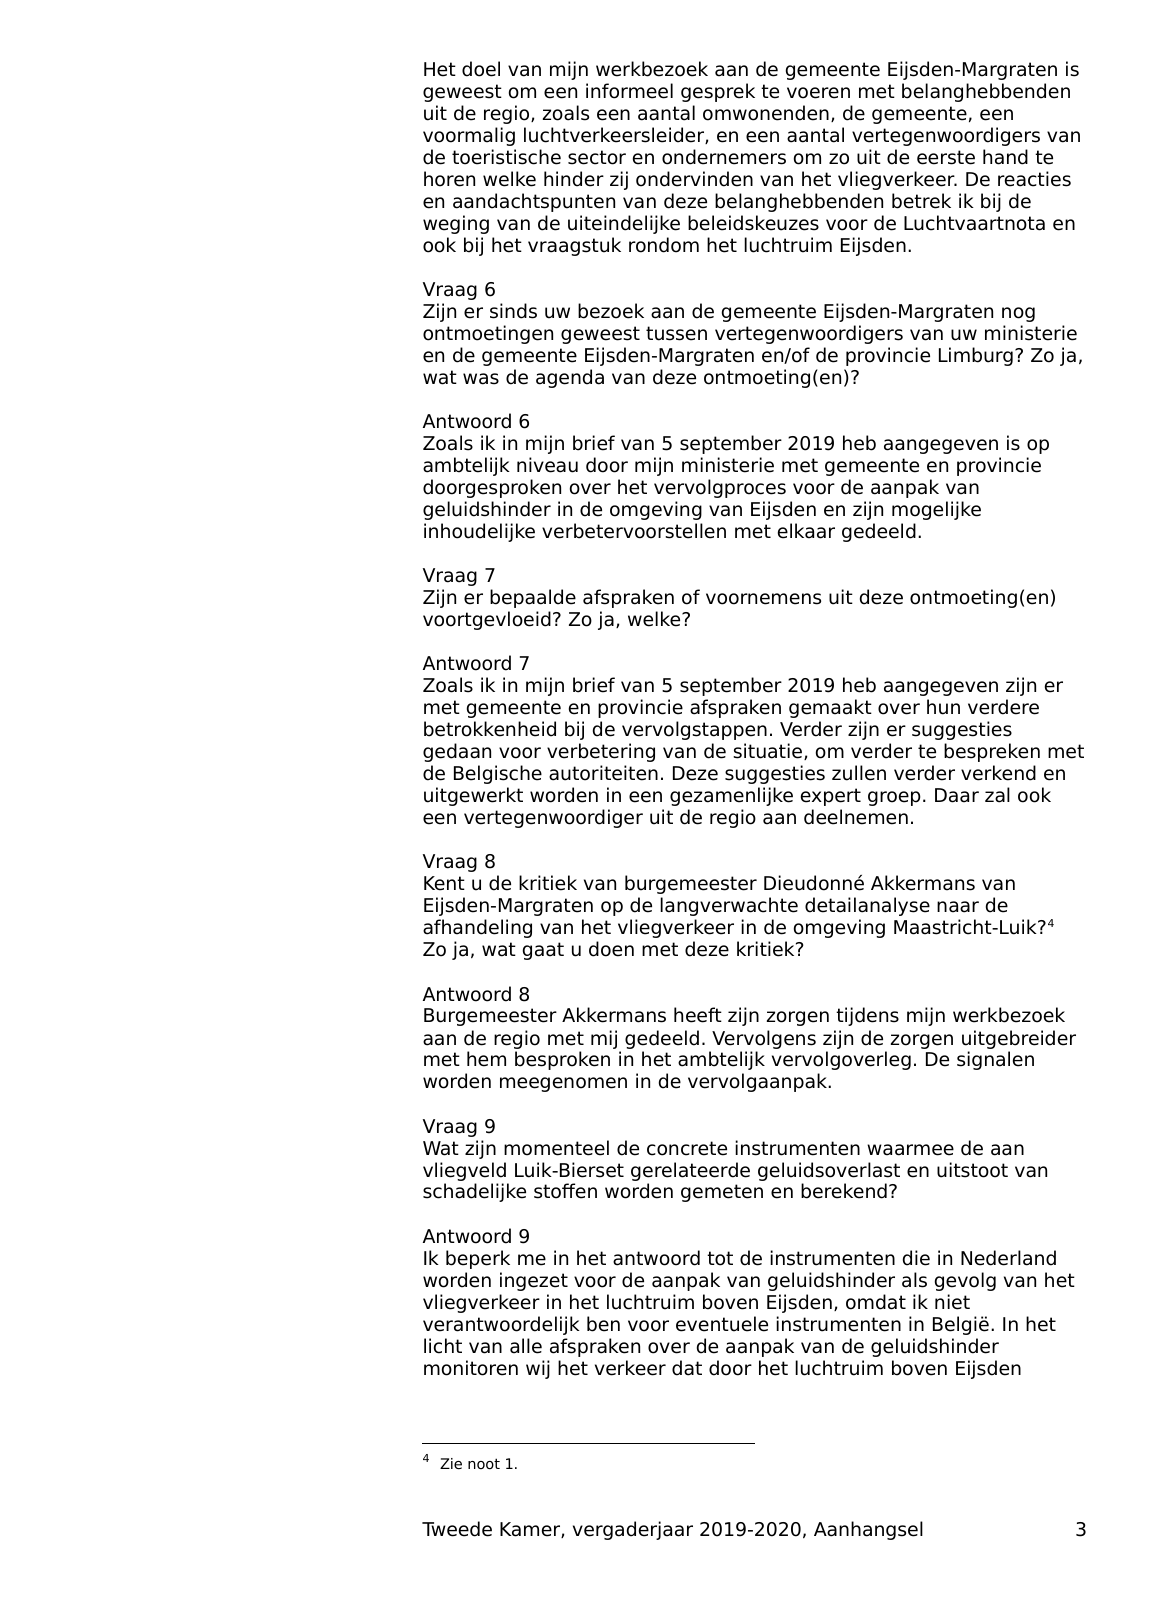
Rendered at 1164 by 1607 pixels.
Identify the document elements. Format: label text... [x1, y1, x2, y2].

text Antwoord 7 [422, 653, 1087, 675]
text Antwoord 9 [422, 1226, 1087, 1248]
text Zijn er bepaalde afspraken of voornemens uit deze ontmoeting(en) voortgevloeid? Zo ja, welke? [422, 587, 1087, 631]
text Zijn er sinds uw bezoek aan de gemeente Eijsden-Margraten nog ontmoetingen geweest tussen vertegenwoordigers van uw ministerie en de gemeente Eijsden-Margraten en/of de provincie Limburg? Zo ja, wat was de agenda van deze ontmoeting(en)? [422, 301, 1087, 389]
text Antwoord 6 [422, 411, 1087, 433]
text Zoals ik in mijn brief van 5 september 2019 heb aangegeven is op ambtelijk niveau door mijn ministerie met gemeente en provincie doorgesproken over het vervolgproces voor de aanpak van geluidshinder in de omgeving van Eijsden en zijn mogelijke inhoudelijke verbetervoorstellen met elkaar gedeeld. [422, 433, 1087, 543]
text Vraag 8 [422, 851, 1087, 873]
text Vraag 9 [422, 1116, 1087, 1137]
text Zie noot 1. [422, 1452, 1087, 1474]
text Ik beperk me in het antwoord tot de instrumenten die in Nederland worden ingezet voor de aanpak van geluidshinder als gevolg van het vliegverkeer in het luchtruim boven Eijsden, omdat ik niet verantwoordelijk ben voor eventuele instrumenten in België. In het licht van alle afspraken over de aanpak van de geluidshinder monitoren wij het verkeer dat door het luchtruim boven Eijsden [422, 1248, 1087, 1379]
text Vraag 6 [422, 279, 1087, 301]
text Zoals ik in mijn brief van 5 september 2019 heb aangegeven zijn er met gemeente en provincie afspraken gemaakt over hun verdere betrokkenheid bij de vervolgstappen. Verder zijn er suggesties gedaan voor verbetering van de situatie, om verder te bespreken met de Belgische autoriteiten. Deze suggesties zullen verder verkend en uitgewerkt worden in een gezamenlijke expert groep. Daar zal ook een vertegenwoordiger uit de regio aan deelnemen. [422, 675, 1087, 829]
text Antwoord 8 [422, 983, 1087, 1005]
text Vraag 7 [422, 565, 1087, 587]
text Kent u de kritiek van burgemeester Dieudonné Akkermans van Eijsden-Margraten op de langverwachte detailanalyse naar de afhandeling van het vliegverkeer in de omgeving Maastricht-Luik? Zo ja, wat gaat u doen met deze kritiek? [422, 873, 1087, 961]
text Het doel van mijn werkbezoek aan de gemeente Eijsden-Margraten is geweest om een informeel gesprek te voeren met belanghebbenden uit de regio, zoals een aantal omwonenden, de gemeente, een voormalig luchtverkeersleider, en een aantal vertegenwoordigers van de toeristische sector en ondernemers om zo uit de eerste hand te horen welke hinder zij ondervinden van het vliegverkeer. De reacties en aandachtspunten van deze belanghebbenden betrek ik bij de weging van de uiteindelijke beleidskeuzes voor de Luchtvaartnota en ook bij het vraagstuk rondom het luchtruim Eijsden. [422, 59, 1087, 257]
text Wat zijn momenteel de concrete instrumenten waarmee de aan vliegveld Luik-Bierset gerelateerde geluidsoverlast en uitstoot van schadelijke stoffen worden gemeten en berekend? [422, 1137, 1087, 1203]
text Burgemeester Akkermans heeft zijn zorgen tijdens mijn werkbezoek aan de regio met mij gedeeld. Vervolgens zijn de zorgen uitgebreider met hem besproken in het ambtelijk vervolgoverleg. De signalen worden meegenomen in de vervolgaanpak. [422, 1005, 1087, 1093]
